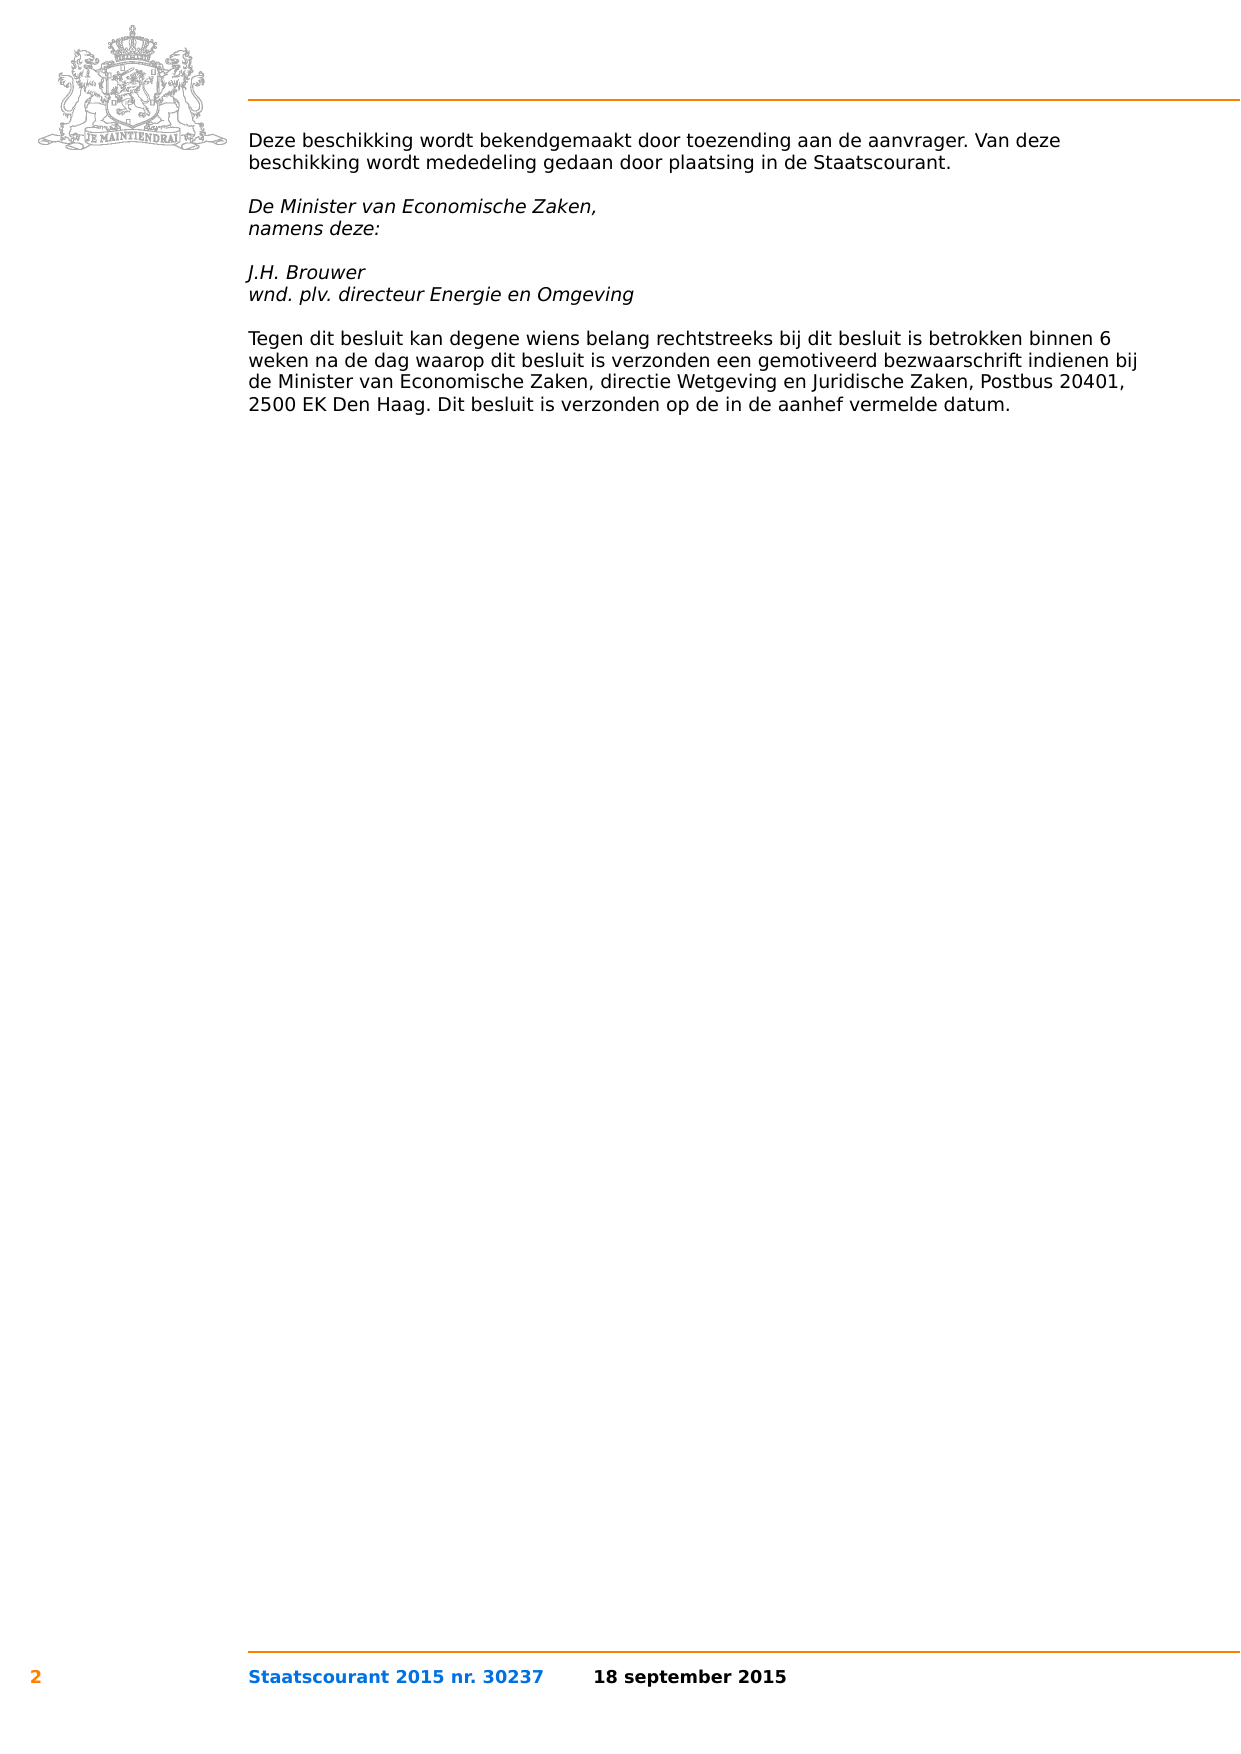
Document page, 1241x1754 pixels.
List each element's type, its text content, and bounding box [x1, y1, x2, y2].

text Tegen dit besluit kan degene wiens belang rechtstreeks bij dit besluit is betrokken binnen 6 weken na de dag waarop dit besluit is verzonden een gemotiveerd bezwaarschrift indienen bij de Minister van Economische Zaken, directie Wetgeving en Juridische Zaken, Postbus 20401, 2500 EK Den Haag. Dit besluit is verzonden op de in de aanhef vermelde datum. [248, 327, 1163, 415]
picture [38, 25, 227, 150]
text Deze beschikking wordt bekendgemaakt door toezending aan de aanvrager. Van deze beschikking wordt mededeling gedaan door plaatsing in de Staatscourant. [248, 130, 1163, 174]
text De Minister van Economische Zaken, namens deze: J.H. Brouwer wnd. plv. directeur Energie en Omgeving [248, 196, 1163, 306]
